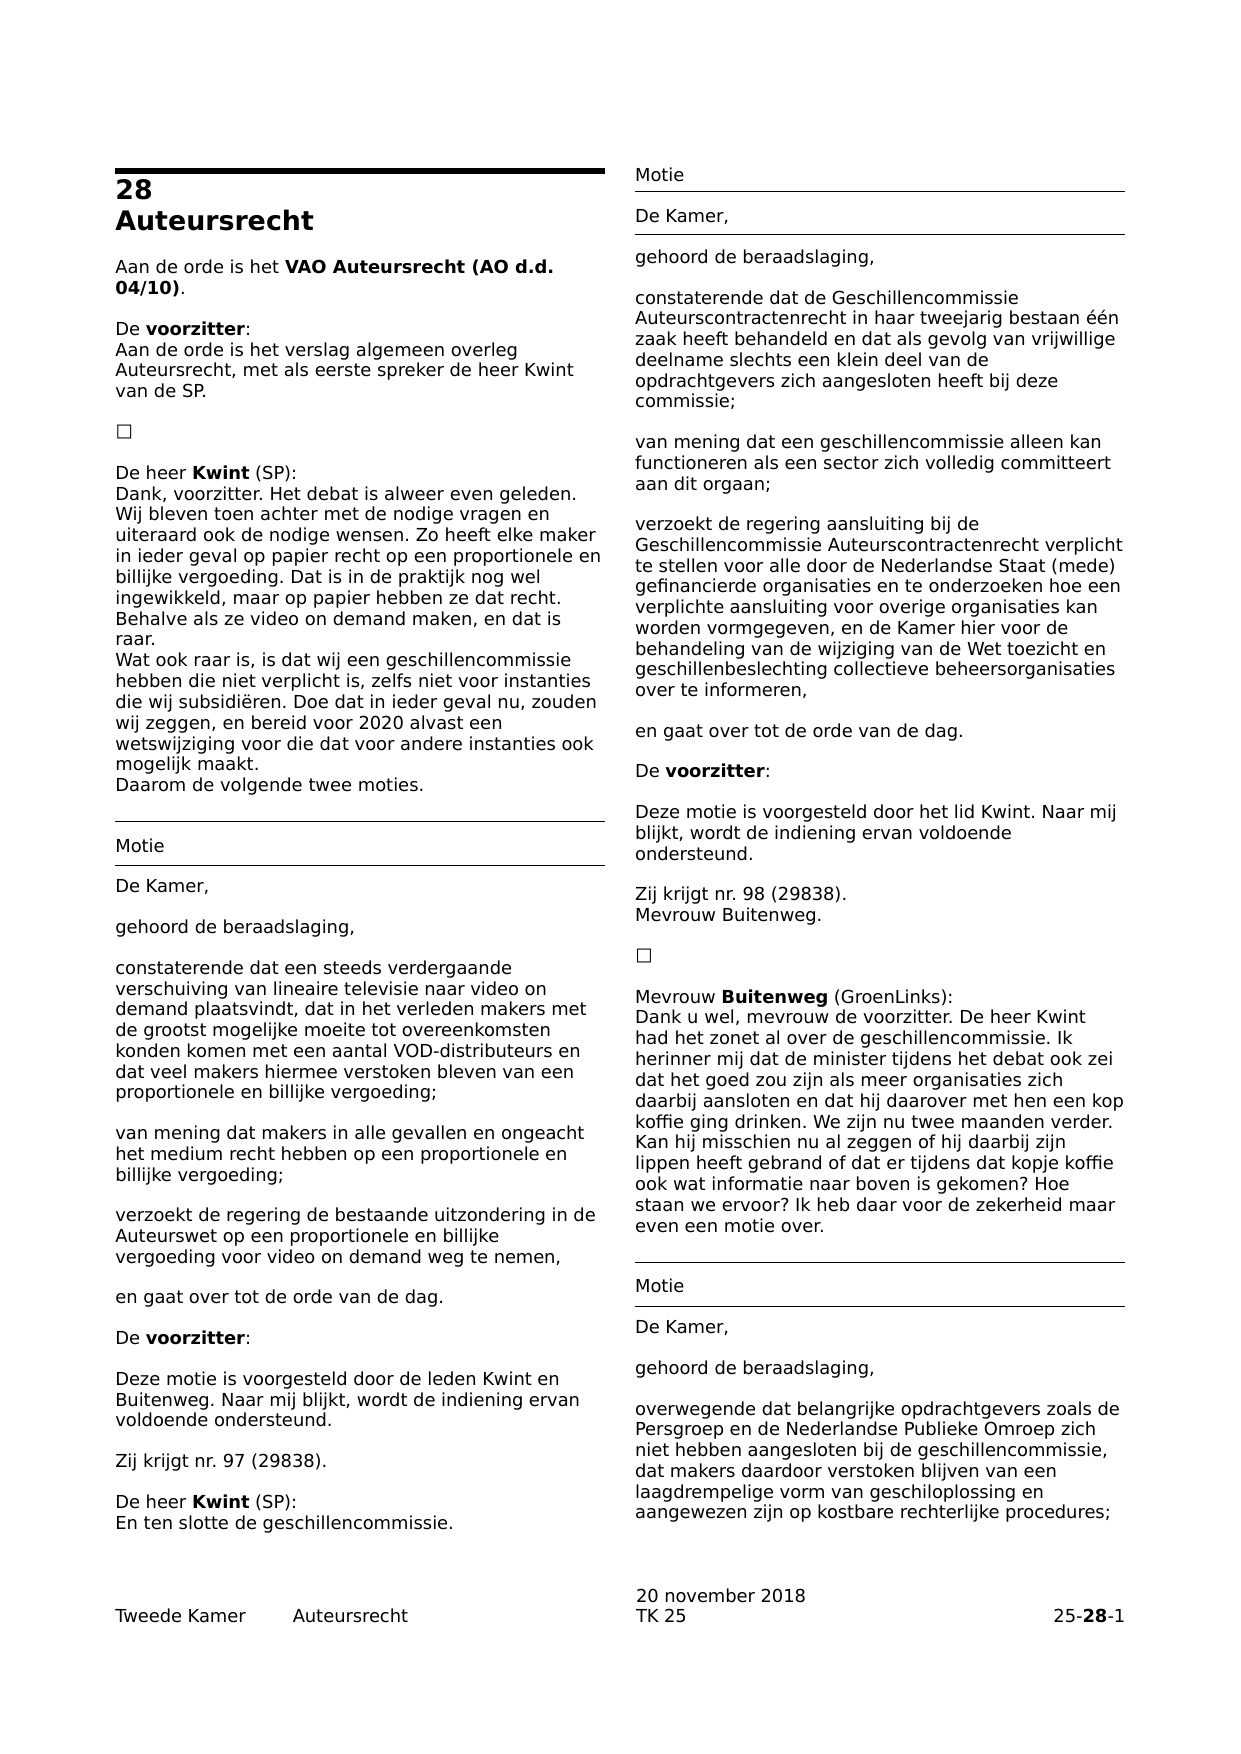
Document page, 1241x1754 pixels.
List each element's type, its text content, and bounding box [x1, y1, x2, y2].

text constaterende dat de Geschillencommissie Auteurscontractenrecht in haar tweejarig bestaan één zaak heeft behandeld en dat als gevolg van vrijwillige deelname slechts een klein deel van de opdrachtgevers zich aangesloten heeft bij deze commissie; [635, 287, 1125, 412]
text van mening dat makers in alle gevallen en ongeacht het medium recht hebben op een proportionele en billijke vergoeding; [115, 1123, 605, 1185]
text verzoekt de regering de bestaande uitzondering in de Auteurswet op een proportionele en billijke vergoeding voor video on demand weg te nemen, [115, 1205, 605, 1267]
text De Kamer, [635, 1317, 1125, 1338]
text en gaat over tot de orde van de dag. [115, 1287, 605, 1308]
text overwegende dat belangrijke opdrachtgevers zoals de Persgroep en de Nederlandse Publieke Omroep zich niet hebben aangesloten bij de geschillencommissie, dat makers daardoor verstoken blijven van een laagdrempelige vorm van geschiloplossing en aangewezen zijn op kostbare rechterlijke procedures; [635, 1398, 1125, 1523]
text Motie [635, 1276, 1125, 1297]
text De heer Kwint (SP): [115, 462, 605, 483]
text gehoord de beraadslaging, [115, 917, 605, 938]
text constaterende dat een steeds verdergaande verschuiving van lineaire televisie naar video on demand plaatsvindt, dat in het verleden makers met de grootst mogelijke moeite tot overeenkomsten konden komen met een aantal VOD-distributeurs en dat veel makers hiermee verstoken bleven van een proportionele en billijke vergoeding; [115, 958, 605, 1103]
text Deze motie is voorgesteld door het lid Kwint. Naar mij blijkt, wordt de indiening ervan voldoende ondersteund. [635, 802, 1125, 864]
text Aan de orde is het verslag algemeen overleg Auteursrecht, met als eerste spreker de heer Kwint van de SP. [115, 339, 605, 402]
text Mevrouw Buitenweg. [635, 905, 1125, 926]
text Mevrouw Buitenweg (GroenLinks): [635, 987, 1125, 1007]
text De voorzitter: [115, 1328, 605, 1349]
text Wat ook raar is, is dat wij een geschillencommissie hebben die niet verplicht is, zelfs niet voor instanties die wij subsidiëren. Doe dat in ieder geval nu, zouden wij zeggen, en bereid voor 2020 alvast een wetswijziging voor die dat voor andere instanties ook mogelijk maakt. [115, 650, 605, 775]
text Zij krijgt nr. 98 (29838). [635, 884, 1125, 905]
text De Kamer, [115, 876, 605, 897]
text Aan de orde is het VAO Auteursrecht (AO d.d. 04/10). [115, 257, 605, 298]
text De voorzitter: [635, 761, 1125, 782]
title 28 Auteursrecht [115, 174, 605, 237]
text gehoord de beraadslaging, [635, 247, 1125, 267]
text ⬜ [635, 946, 1125, 967]
text ⬜ [115, 422, 605, 442]
text gehoord de beraadslaging, [635, 1358, 1125, 1378]
text Motie [115, 836, 605, 856]
text Zij krijgt nr. 97 (29838). [115, 1451, 605, 1472]
text van mening dat een geschillencommissie alleen kan functioneren als een sector zich volledig committeert aan dit orgaan; [635, 432, 1125, 494]
text De Kamer, [635, 206, 1125, 227]
text en gaat over tot de orde van de dag. [635, 721, 1125, 741]
text Motie [635, 165, 1125, 186]
text De heer Kwint (SP): [115, 1492, 605, 1512]
text Dank, voorzitter. Het debat is alweer even geleden. Wij bleven toen achter met de nodige vragen en uiteraard ook de nodige wensen. Zo heeft elke maker in ieder geval op papier recht op een proportionele en billijke vergoeding. Dat is in de praktijk nog wel ingewikkeld, maar op papier hebben ze dat recht. Behalve als ze video on demand maken, en dat is raar. [115, 483, 605, 650]
text verzoekt de regering aansluiting bij de Geschillencommissie Auteurscontractenrecht verplicht te stellen voor alle door de Nederlandse Staat (mede) gefinancierde organisaties en te onderzoeken hoe een verplichte aansluiting voor overige organisaties kan worden vormgegeven, en de Kamer hier voor de behandeling van de wijziging van de Wet toezicht en geschillenbeslechting collectieve beheersorganisaties over te informeren, [635, 514, 1125, 701]
text Dank u wel, mevrouw de voorzitter. De heer Kwint had het zonet al over de geschillencommissie. Ik herinner mij dat de minister tijdens het debat ook zei dat het goed zou zijn als meer organisaties zich daarbij aansloten en dat hij daarover met hen een kop koffie ging drinken. We zijn nu twee maanden verder. Kan hij misschien nu al zeggen of hij daarbij zijn lippen heeft gebrand of dat er tijdens dat kopje koffie ook wat informatie naar boven is gekomen? Hoe staan we ervoor? Ik heb daar voor de zekerheid maar even een motie over. [635, 1007, 1125, 1236]
text Deze motie is voorgesteld door de leden Kwint en Buitenweg. Naar mij blijkt, wordt de indiening ervan voldoende ondersteund. [115, 1369, 605, 1431]
text De voorzitter: [115, 318, 605, 339]
text En ten slotte de geschillencommissie. [115, 1512, 605, 1533]
text Daarom de volgende twee moties. [115, 775, 605, 796]
